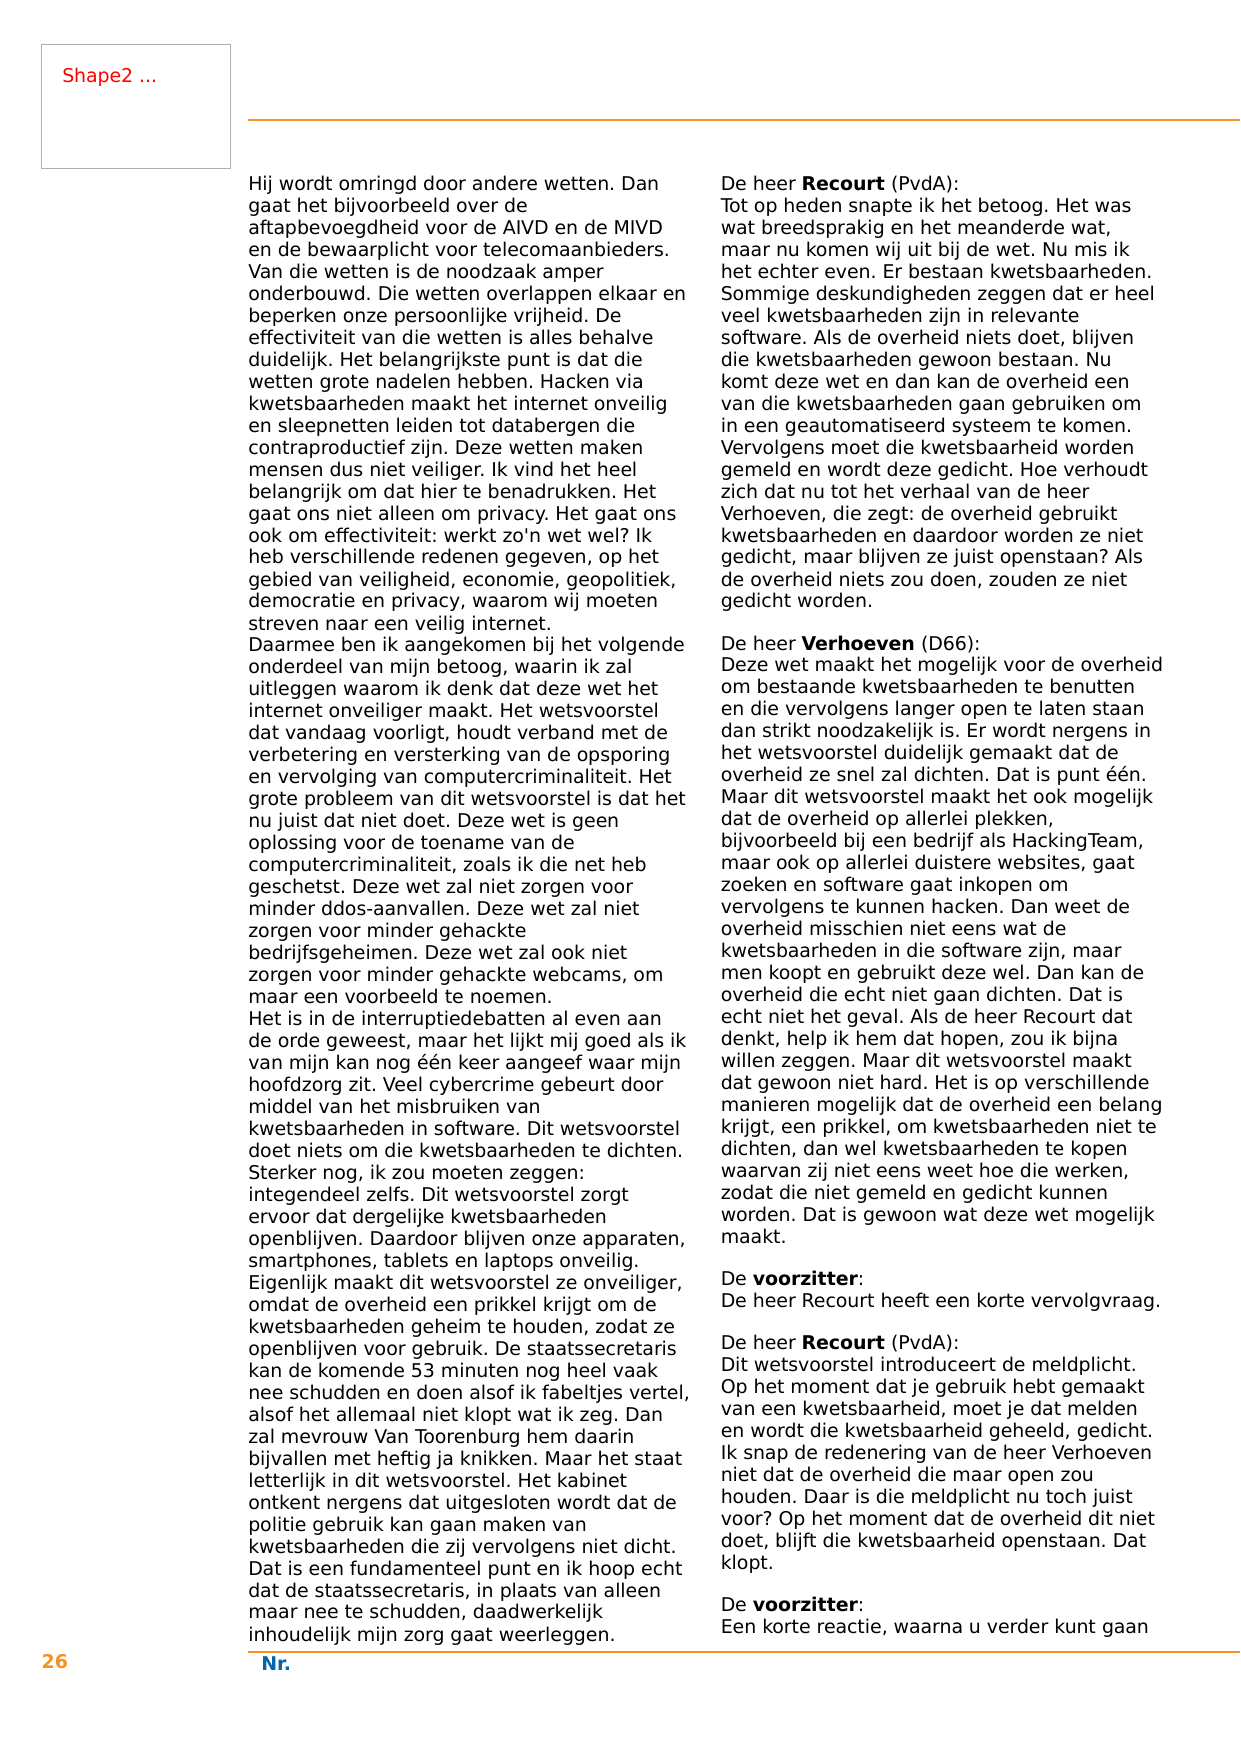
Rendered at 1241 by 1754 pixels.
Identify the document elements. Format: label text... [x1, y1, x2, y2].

text De heer Recourt (PvdA): [721, 1332, 1163, 1354]
text Een korte reactie, waarna u verder kunt gaan [721, 1616, 1163, 1637]
text De heer Recourt heeft een korte vervolgvraag. [721, 1290, 1163, 1312]
text De voorzitter: [721, 1268, 1163, 1290]
text De heer Recourt (PvdA): [721, 173, 1163, 195]
text De heer Verhoeven (D66): [721, 632, 1163, 654]
text Het is in de interruptiedebatten al even aan de orde geweest, maar het lijkt mij goed als ik van mijn kan nog één keer aangeef waar mijn hoofdzorg zit. Veel cybercrime gebeurt door middel van het misbruiken van kwetsbaarheden in software. Dit wetsvoorstel doet niets om die kwetsbaarheden te dichten. Sterker nog, ik zou moeten zeggen: integendeel zelfs. Dit wetsvoorstel zorgt ervoor dat dergelijke kwetsbaarheden openblijven. Daardoor blijven onze apparaten, smartphones, tablets en laptops onveilig. Eigenlijk maakt dit wetsvoorstel ze onveiliger, omdat de overheid een prikkel krijgt om de kwetsbaarheden geheim te houden, zodat ze openblijven voor gebruik. De staatssecretaris kan de komende 53 minuten nog heel vaak nee schudden en doen alsof ik fabeltjes vertel, alsof het allemaal niet klopt wat ik zeg. Dan zal mevrouw Van Toorenburg hem daarin bijvallen met heftig ja knikken. Maar het staat letterlijk in dit wetsvoorstel. Het kabinet ontkent nergens dat uitgesloten wordt dat de politie gebruik kan gaan maken van kwetsbaarheden die zij vervolgens niet dicht. Dat is een fundamenteel punt en ik hoop echt dat de staatssecretaris, in plaats van alleen maar nee te schudden, daadwerkelijk inhoudelijk mijn zorg gaat weerleggen. [248, 1008, 691, 1645]
text Hij wordt omringd door andere wetten. Dan gaat het bijvoorbeeld over de aftapbevoegdheid voor de AIVD en de MIVD en de bewaarplicht voor telecomaanbieders. Van die wetten is de noodzaak amper onderbouwd. Die wetten overlappen elkaar en beperken onze persoonlijke vrijheid. De effectiviteit van die wetten is alles behalve duidelijk. Het belangrijkste punt is dat die wetten grote nadelen hebben. Hacken via kwetsbaarheden maakt het internet onveilig en sleepnetten leiden tot databergen die contraproductief zijn. Deze wetten maken mensen dus niet veiliger. Ik vind het heel belangrijk om dat hier te benadrukken. Het gaat ons niet alleen om privacy. Het gaat ons ook om effectiviteit: werkt zo'n wet wel? Ik heb verschillende redenen gegeven, op het gebied van veiligheid, economie, geopolitiek, democratie en privacy, waarom wij moeten streven naar een veilig internet. [248, 173, 691, 634]
text Dit wetsvoorstel introduceert de meldplicht. Op het moment dat je gebruik hebt gemaakt van een kwetsbaarheid, moet je dat melden en wordt die kwetsbaarheid geheeld, gedicht. Ik snap de redenering van de heer Verhoeven niet dat de overheid die maar open zou houden. Daar is die meldplicht nu toch juist voor? Op het moment dat de overheid dit niet doet, blijft die kwetsbaarheid openstaan. Dat klopt. [721, 1354, 1163, 1573]
text Tot op heden snapte ik het betoog. Het was wat breedsprakig en het meanderde wat, maar nu komen wij uit bij de wet. Nu mis ik het echter even. Er bestaan kwetsbaarheden. Sommige deskundigheden zeggen dat er heel veel kwetsbaarheden zijn in relevante software. Als de overheid niets doet, blijven die kwetsbaarheden gewoon bestaan. Nu komt deze wet en dan kan de overheid een van die kwetsbaarheden gaan gebruiken om in een geautomatiseerd systeem te komen. Vervolgens moet die kwetsbaarheid worden gemeld en wordt deze gedicht. Hoe verhoudt zich dat nu tot het verhaal van de heer Verhoeven, die zegt: de overheid gebruikt kwetsbaarheden en daardoor worden ze niet gedicht, maar blijven ze juist openstaan? Als de overheid niets zou doen, zouden ze niet gedicht worden. [721, 195, 1163, 612]
text Deze wet maakt het mogelijk voor de overheid om bestaande kwetsbaarheden te benutten en die vervolgens langer open te laten staan dan strikt noodzakelijk is. Er wordt nergens in het wetsvoorstel duidelijk gemaakt dat de overheid ze snel zal dichten. Dat is punt één. Maar dit wetsvoorstel maakt het ook mogelijk dat de overheid op allerlei plekken, bijvoorbeeld bij een bedrijf als HackingTeam, maar ook op allerlei duistere websites, gaat zoeken en software gaat inkopen om vervolgens te kunnen hacken. Dan weet de overheid misschien niet eens wat de kwetsbaarheden in die software zijn, maar men koopt en gebruikt deze wel. Dan kan de overheid die echt niet gaan dichten. Dat is echt niet het geval. Als de heer Recourt dat denkt, help ik hem dat hopen, zou ik bijna willen zeggen. Maar dit wetsvoorstel maakt dat gewoon niet hard. Het is op verschillende manieren mogelijk dat de overheid een belang krijgt, een prikkel, om kwetsbaarheden niet te dichten, dan wel kwetsbaarheden te kopen waarvan zij niet eens weet hoe die werken, zodat die niet gemeld en gedicht kunnen worden. Dat is gewoon wat deze wet mogelijk maakt. [721, 654, 1163, 1248]
text De voorzitter: [721, 1593, 1163, 1616]
text Daarmee ben ik aangekomen bij het volgende onderdeel van mijn betoog, waarin ik zal uitleggen waarom ik denk dat deze wet het internet onveiliger maakt. Het wetsvoorstel dat vandaag voorligt, houdt verband met de verbetering en versterking van de opsporing en vervolging van computercriminaliteit. Het grote probleem van dit wetsvoorstel is dat het nu juist dat niet doet. Deze wet is geen oplossing voor de toename van de computercriminaliteit, zoals ik die net heb geschetst. Deze wet zal niet zorgen voor minder ddos-aanvallen. Deze wet zal niet zorgen voor minder gehackte bedrijfsgeheimen. Deze wet zal ook niet zorgen voor minder gehackte webcams, om maar een voorbeeld te noemen. [248, 634, 691, 1008]
